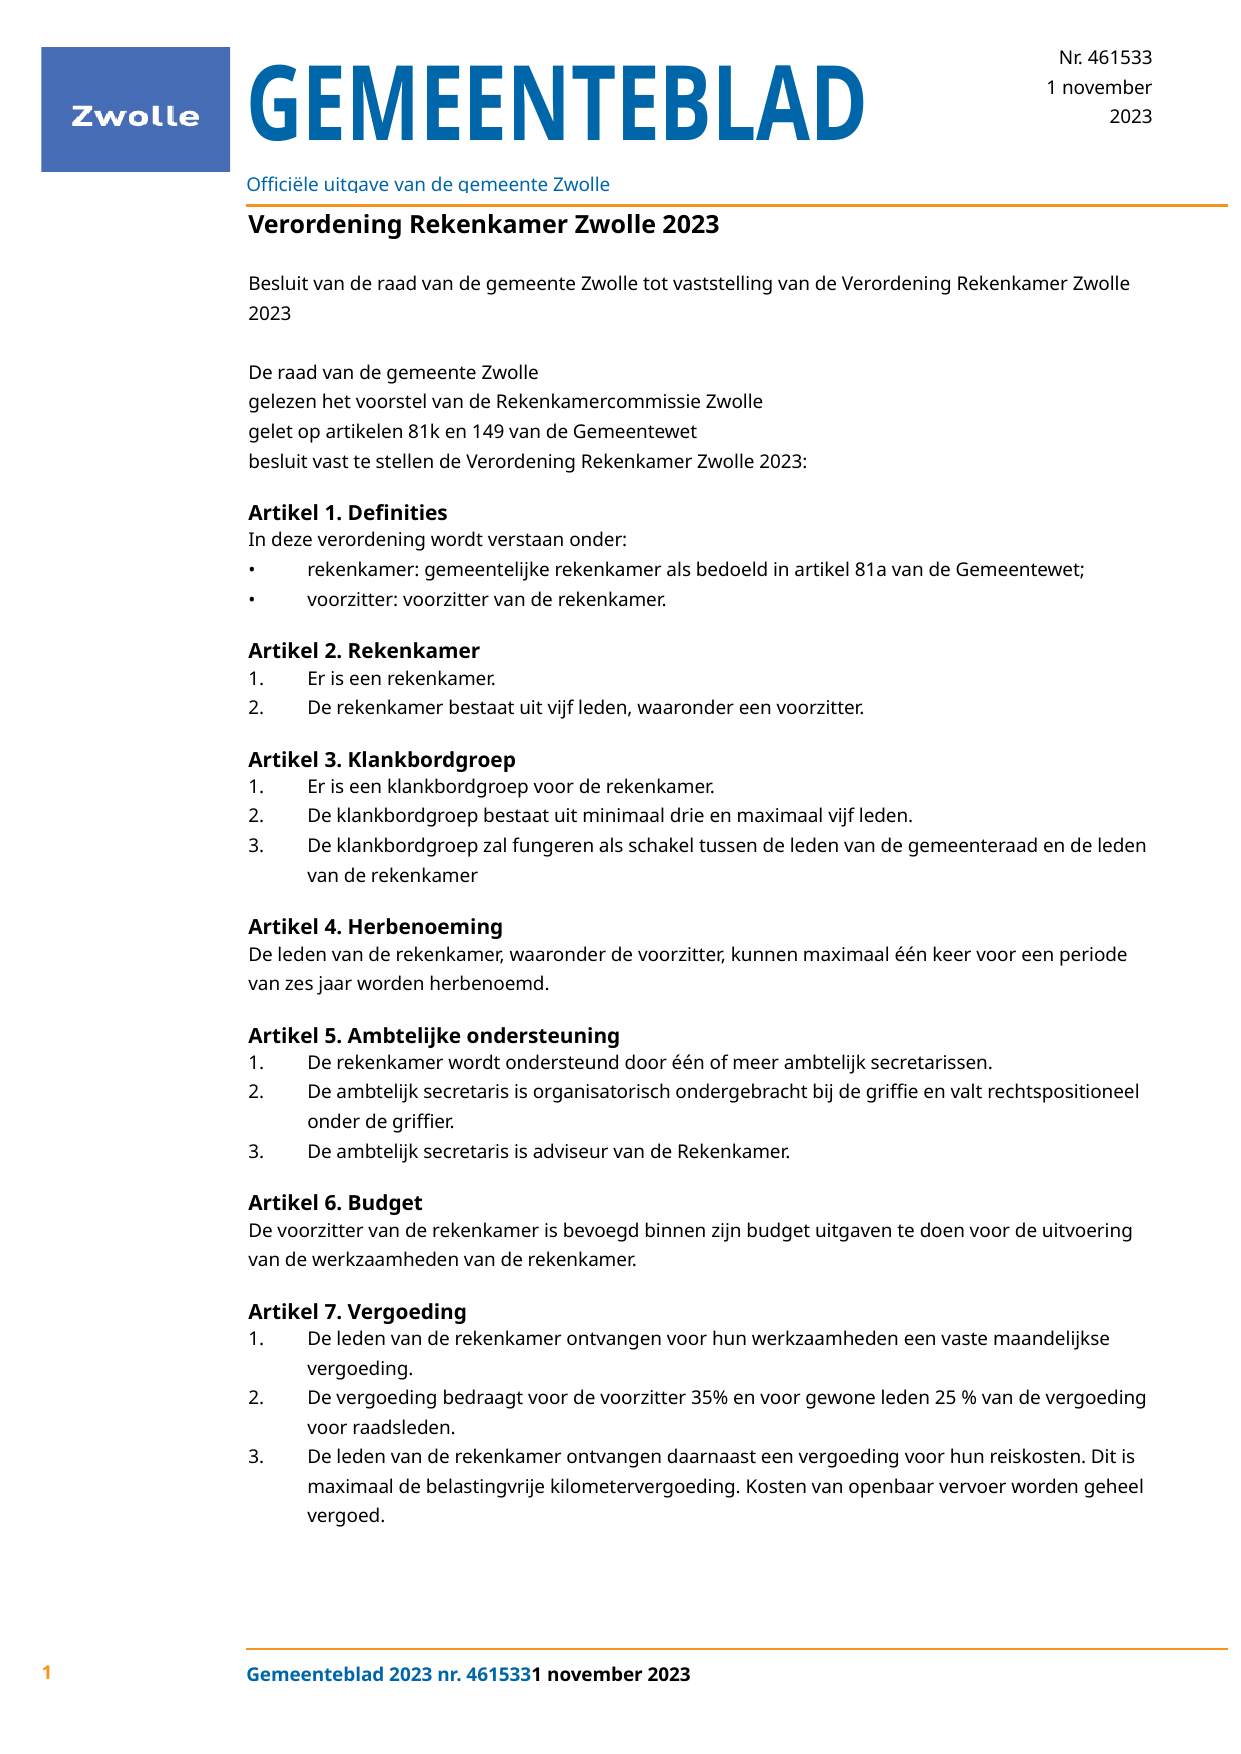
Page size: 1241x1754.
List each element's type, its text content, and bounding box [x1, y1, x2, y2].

list De leden van de rekenkamer ontvangen voor hun werkzaamheden een vaste maandelijkse vergoeding. [248, 1325, 1152, 1381]
list De rekenkamer wordt ondersteund door één of meer ambtelijk secretarissen. [248, 1049, 1152, 1075]
picture [41, 47, 231, 172]
text gelet op artikelen 81k en 149 van de Gemeentewet [248, 418, 1152, 444]
text Verordening Rekenkamer Zwolle 2023 [248, 207, 1152, 241]
text gelezen het voorstel van de Rekenkamercommissie Zwolle [248, 389, 1152, 414]
text besluit vast te stellen de Verordening Rekenkamer Zwolle 2023: [248, 448, 1152, 473]
list De klankbordgroep bestaat uit minimaal drie en maximaal vijf leden. [248, 803, 1152, 828]
list voorzitter: voorzitter van de rekenkamer. [248, 586, 1152, 612]
text Artikel 5. Ambtelijke ondersteuning [248, 1021, 1152, 1049]
text Artikel 2. Rekenkamer [248, 636, 1152, 665]
list De ambtelijk secretaris is organisatorisch ondergebracht bij de griffie en valt rechtspositioneel onder de griffier. [248, 1079, 1152, 1134]
list De rekenkamer bestaat uit vijf leden, waaronder een voorzitter. [248, 694, 1152, 720]
text In deze verordening wordt verstaan onder: [248, 527, 1152, 552]
list Er is een klankbordgroep voor de rekenkamer. [248, 773, 1152, 799]
list De vergoeding bedraagt voor de voorzitter 35% en voor gewone leden 25 % van de vergoeding voor raadsleden. [248, 1384, 1152, 1440]
text Artikel 3. Klankbordgroep [248, 745, 1152, 773]
list De klankbordgroep zal fungeren als schakel tussen de leden van de gemeenteraad en de leden van de rekenkamer [248, 832, 1152, 888]
text Artikel 1. Definities [248, 498, 1152, 527]
text Artikel 7. Vergoeding [248, 1297, 1152, 1325]
list Er is een rekenkamer. [248, 665, 1152, 690]
text De raad van de gemeente Zwolle [248, 359, 1152, 385]
text De voorzitter van de rekenkamer is bevoegd binnen zijn budget uitgaven te doen voor de uitvoering van de werkzaamheden van de rekenkamer. [248, 1217, 1152, 1272]
list rekenkamer: gemeentelijke rekenkamer als bedoeld in artikel 81a van de Gemeentewet; [248, 556, 1152, 582]
list De leden van de rekenkamer ontvangen daarnaast een vergoeding voor hun reiskosten. Dit is maximaal de belastingvrije kilometervergoeding. Kosten van openbaar vervoer worden geheel vergoed. [248, 1443, 1152, 1528]
list De ambtelijk secretaris is adviseur van de Rekenkamer. [248, 1138, 1152, 1164]
text Besluit van de raad van de gemeente Zwolle tot vaststelling van de Verordening Rekenkamer Zwolle 2023 [248, 270, 1152, 326]
text Artikel 6. Budget [248, 1188, 1152, 1217]
text Artikel 4. Herbenoeming [248, 912, 1152, 941]
text De leden van de rekenkamer, waaronder de voorzitter, kunnen maximaal één keer voor een periode van zes jaar worden herbenoemd. [248, 941, 1152, 996]
